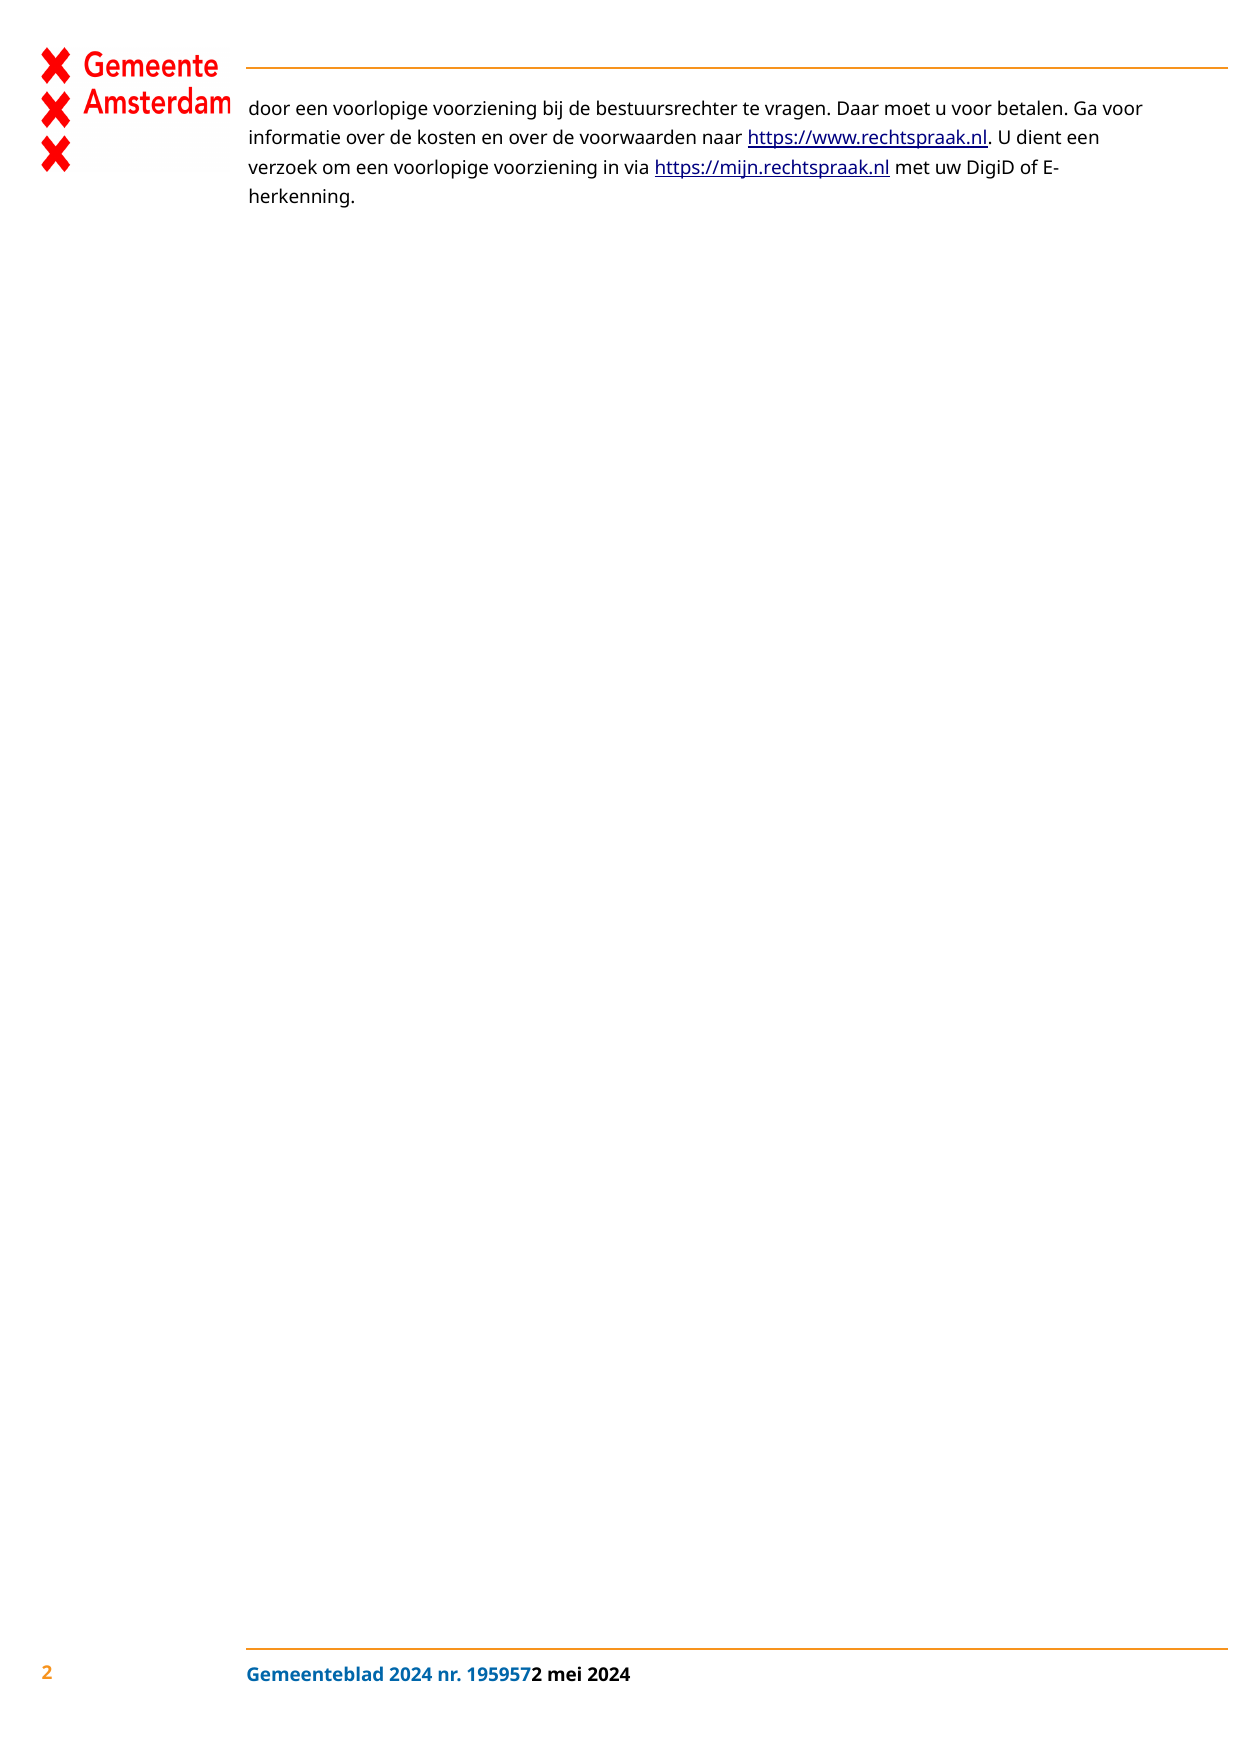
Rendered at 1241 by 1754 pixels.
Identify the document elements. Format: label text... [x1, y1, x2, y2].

picture [41, 47, 231, 172]
text door een voorlopige voorziening bij de bestuursrechter te vragen. Daar moet u voor betalen. Ga voor informatie over de kosten en over de voorwaarden naar https://www.rechtspraak.nl. U dient een verzoek om een voorlopige voorziening in via https://mijn.rechtspraak.nl met uw DigiD of E-herkenning. [248, 95, 1152, 209]
